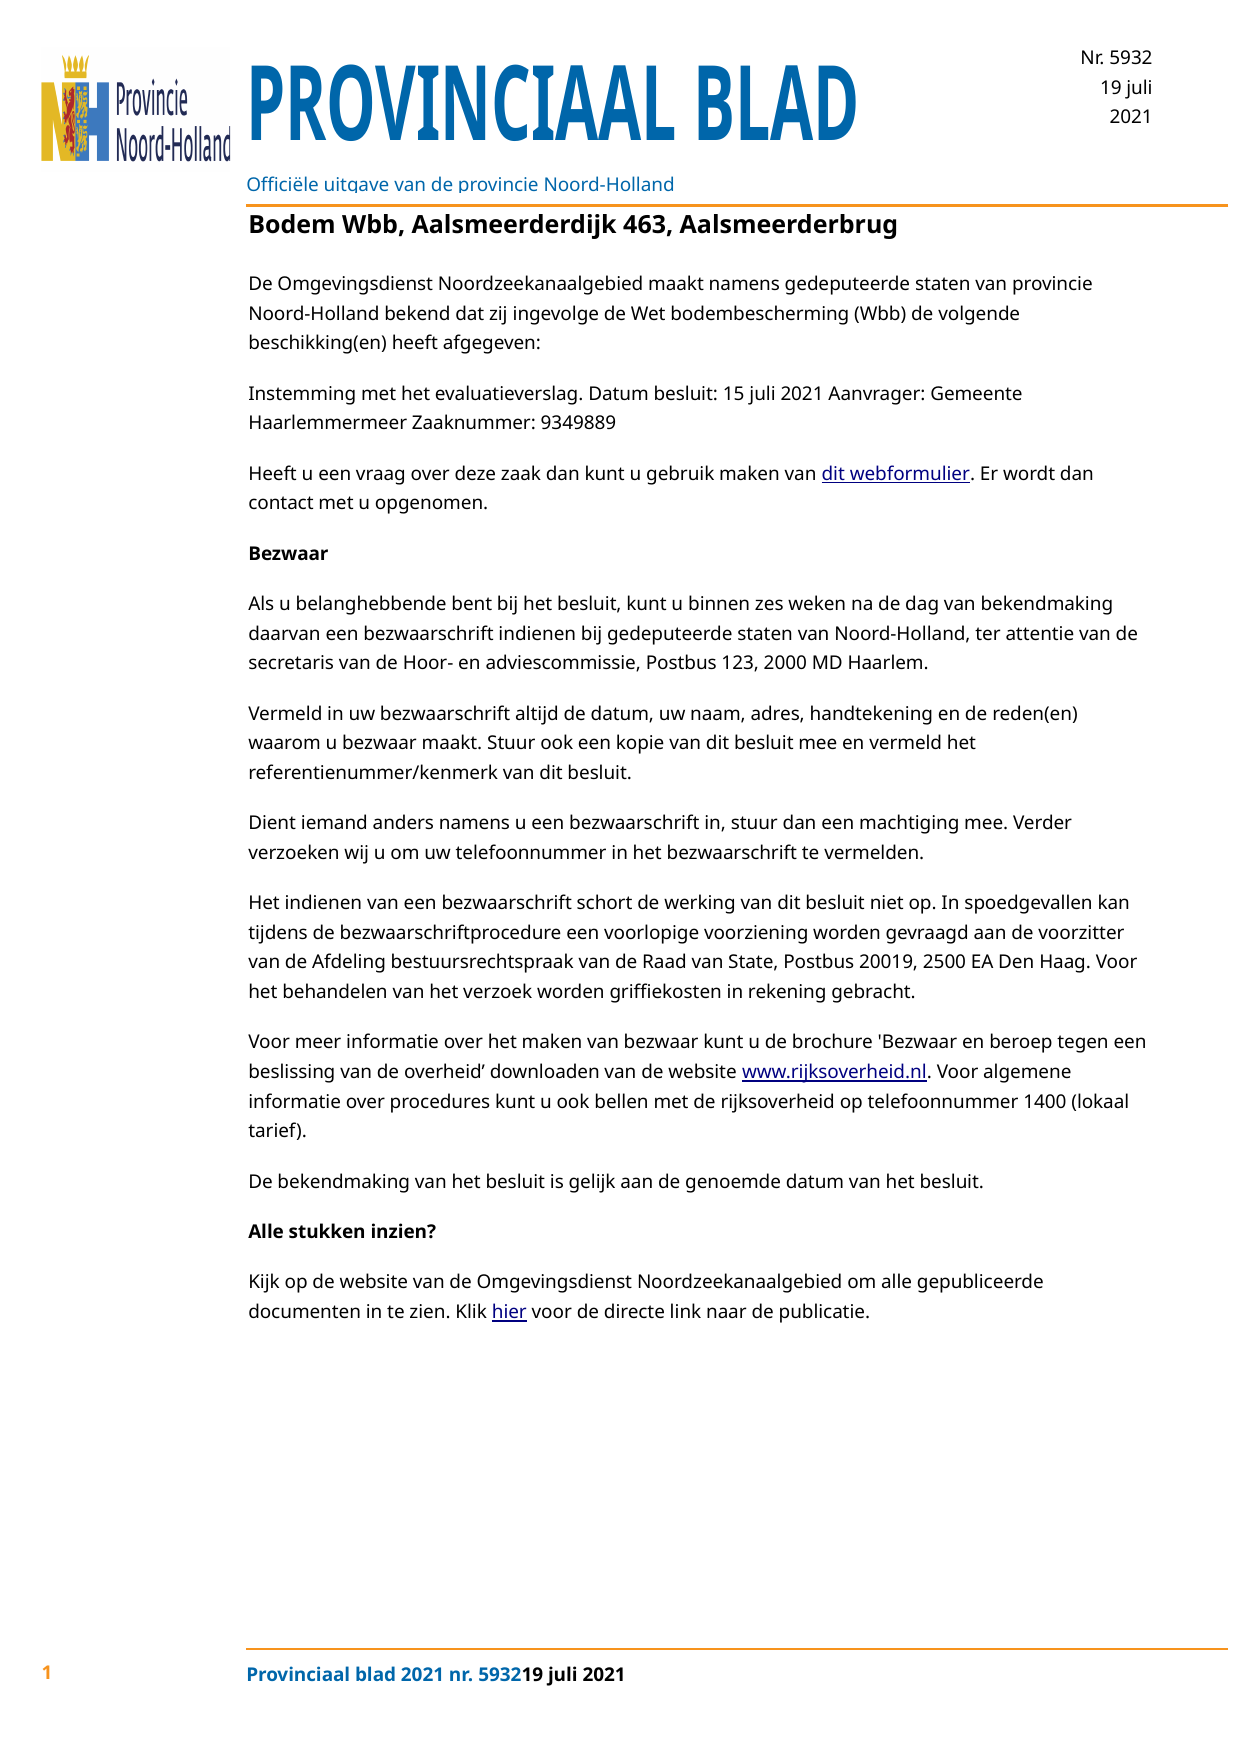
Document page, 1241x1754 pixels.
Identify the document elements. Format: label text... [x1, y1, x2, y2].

text Alle stukken inzien? [248, 1218, 1152, 1244]
text Het indienen van een bezwaarschrift schort de werking van dit besluit niet op. In spoedgevallen kan tijdens de bezwaarschriftprocedure een voorlopige voorziening worden gevraagd aan de voorzitter van de Afdeling bestuursrechtspraak van de Raad van State, Postbus 20019, 2500 EA Den Haag. Voor het behandelen van het verzoek worden griffiekosten in rekening gebracht. [248, 889, 1152, 1004]
text Instemming met het evaluatieverslag. Datum besluit: 15 juli 2021 Aanvrager: Gemeente Haarlemmermeer Zaaknummer: 9349889 [248, 380, 1152, 435]
text De bekendmaking van het besluit is gelijk aan de genoemde datum van het besluit. [248, 1168, 1152, 1193]
text Bodem Wbb, Aalsmeerderdijk 463, Aalsmeerderbrug [248, 207, 1152, 241]
text Kijk op de website van de Omgevingsdienst Noordzeekanaalgebied om alle gepubliceerde documenten in te zien. Klik hier voor de directe link naar de publicatie. [248, 1269, 1152, 1324]
text Als u belanghebbende bent bij het besluit, kunt u binnen zes weken na de dag van bekendmaking daarvan een bezwaarschrift indienen bij gedeputeerde staten van Noord-Holland, ter attentie van de secretaris van de Hoor- en adviescommissie, Postbus 123, 2000 MD Haarlem. [248, 590, 1152, 675]
text Heeft u een vraag over deze zaak dan kunt u gebruik maken van dit webformulier. Er wordt dan contact met u opgenomen. [248, 460, 1152, 515]
text Dient iemand anders namens u een bezwaarschrift in, stuur dan een machtiging mee. Verder verzoeken wij u om uw telefoonnummer in het bezwaarschrift te vermelden. [248, 809, 1152, 865]
picture [41, 47, 231, 172]
text Bezwaar [248, 540, 1152, 566]
text Voor meer informatie over het maken van bezwaar kunt u de brochure 'Bezwaar en beroep tegen een beslissing van de overheid’ downloaden van de website www.rijksoverheid.nl. Voor algemene informatie over procedures kunt u ook bellen met de rijksoverheid op telefoonnummer 1400 (lokaal tarief). [248, 1029, 1152, 1143]
text Vermeld in uw bezwaarschrift altijd de datum, uw naam, adres, handtekening en de reden(en) waarom u bezwaar maakt. Stuur ook een kopie van dit besluit mee en vermeld het referentienummer/kenmerk van dit besluit. [248, 700, 1152, 785]
text De Omgevingsdienst Noordzeekanaalgebied maakt namens gedeputeerde staten van provincie Noord-Holland bekend dat zij ingevolge de Wet bodembescherming (Wbb) de volgende beschikking(en) heeft afgegeven: [248, 270, 1152, 355]
